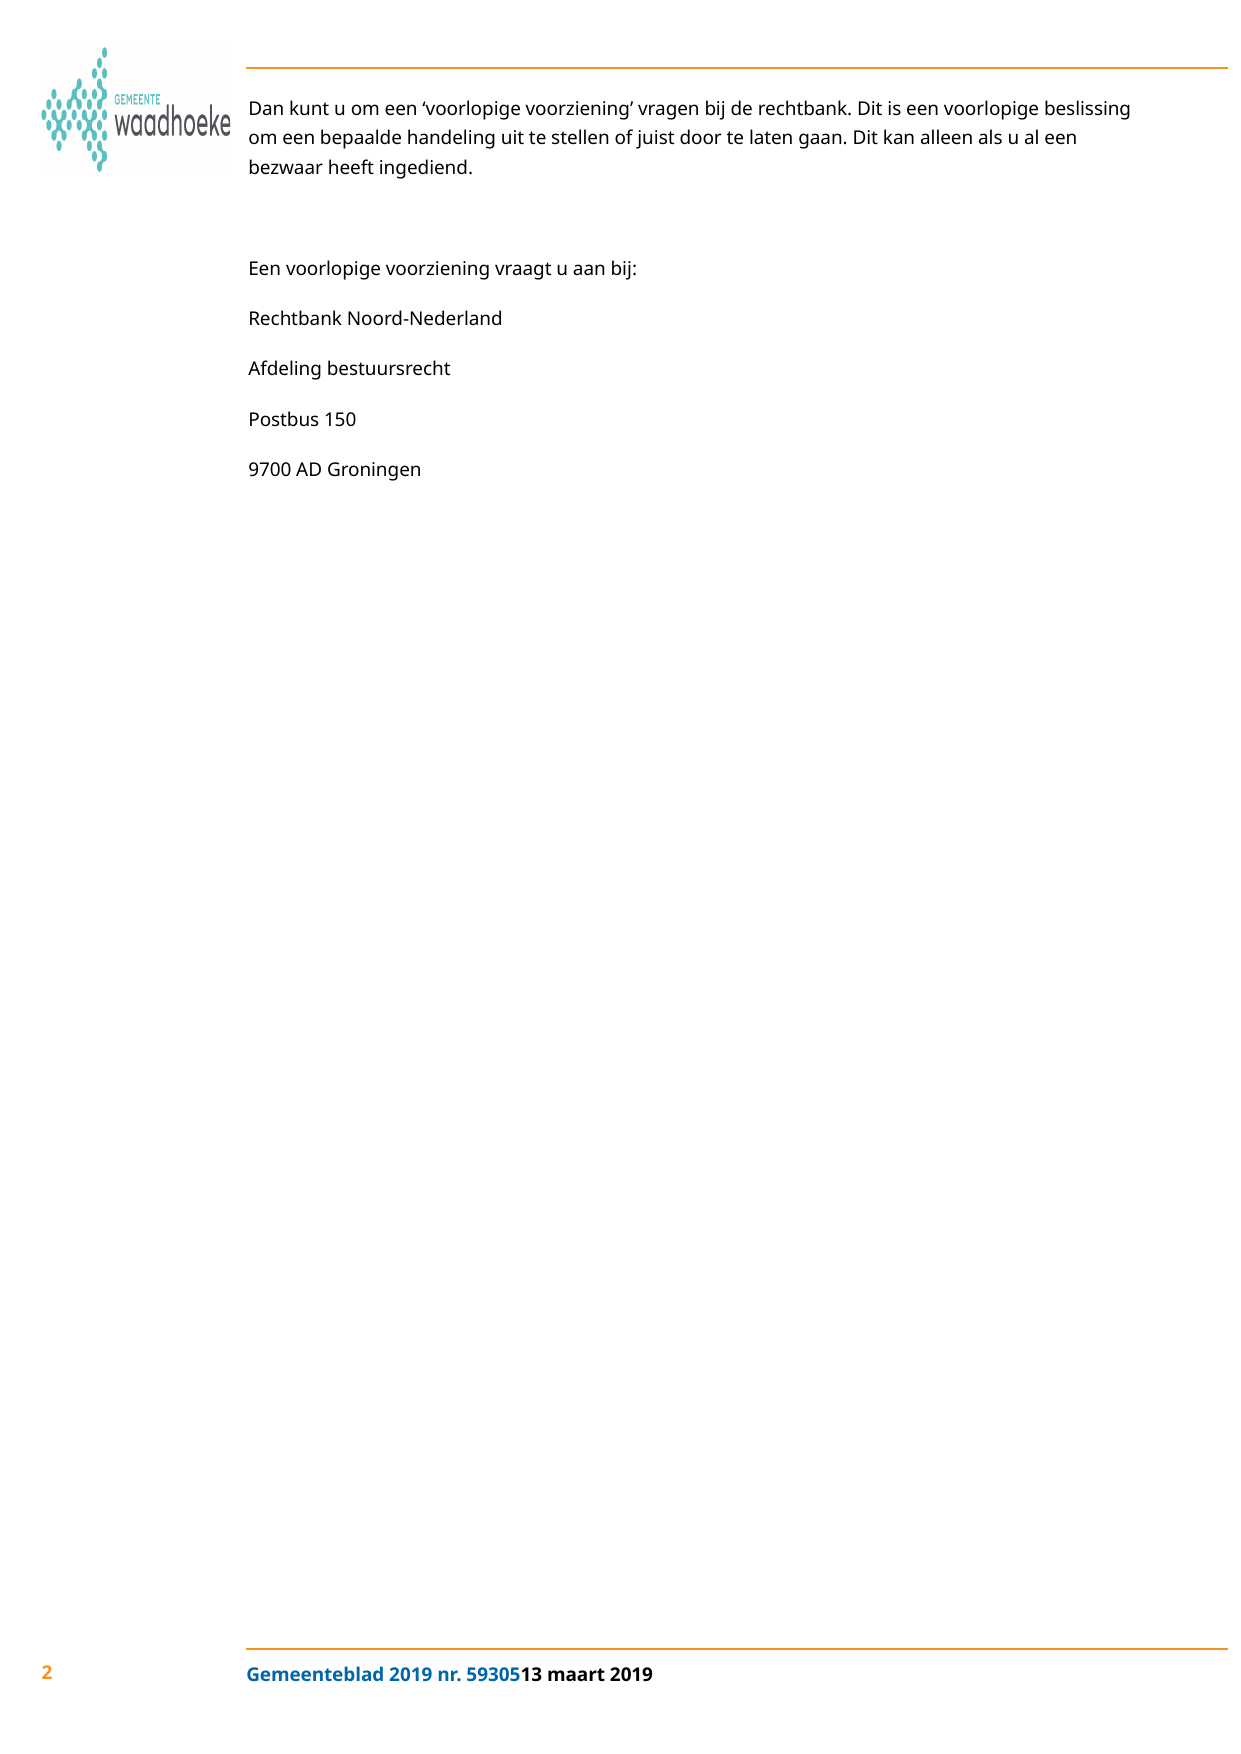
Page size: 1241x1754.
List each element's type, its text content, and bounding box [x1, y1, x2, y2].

text Postbus 150 [248, 406, 1152, 432]
text Dan kunt u om een ‘voorlopige voorziening’ vragen bij de rechtbank. Dit is een voorlopige beslissing om een bepaalde handeling uit te stellen of juist door te laten gaan. Dit kan alleen als u al een bezwaar heeft ingediend. [248, 95, 1152, 180]
text 9700 AD Groningen [248, 456, 1152, 482]
text Een voorlopige voorziening vraagt u aan bij: [248, 255, 1152, 281]
picture [41, 47, 231, 172]
text Rechtbank Noord-Nederland [248, 305, 1152, 331]
text Afdeling bestuursrecht [248, 356, 1152, 381]
